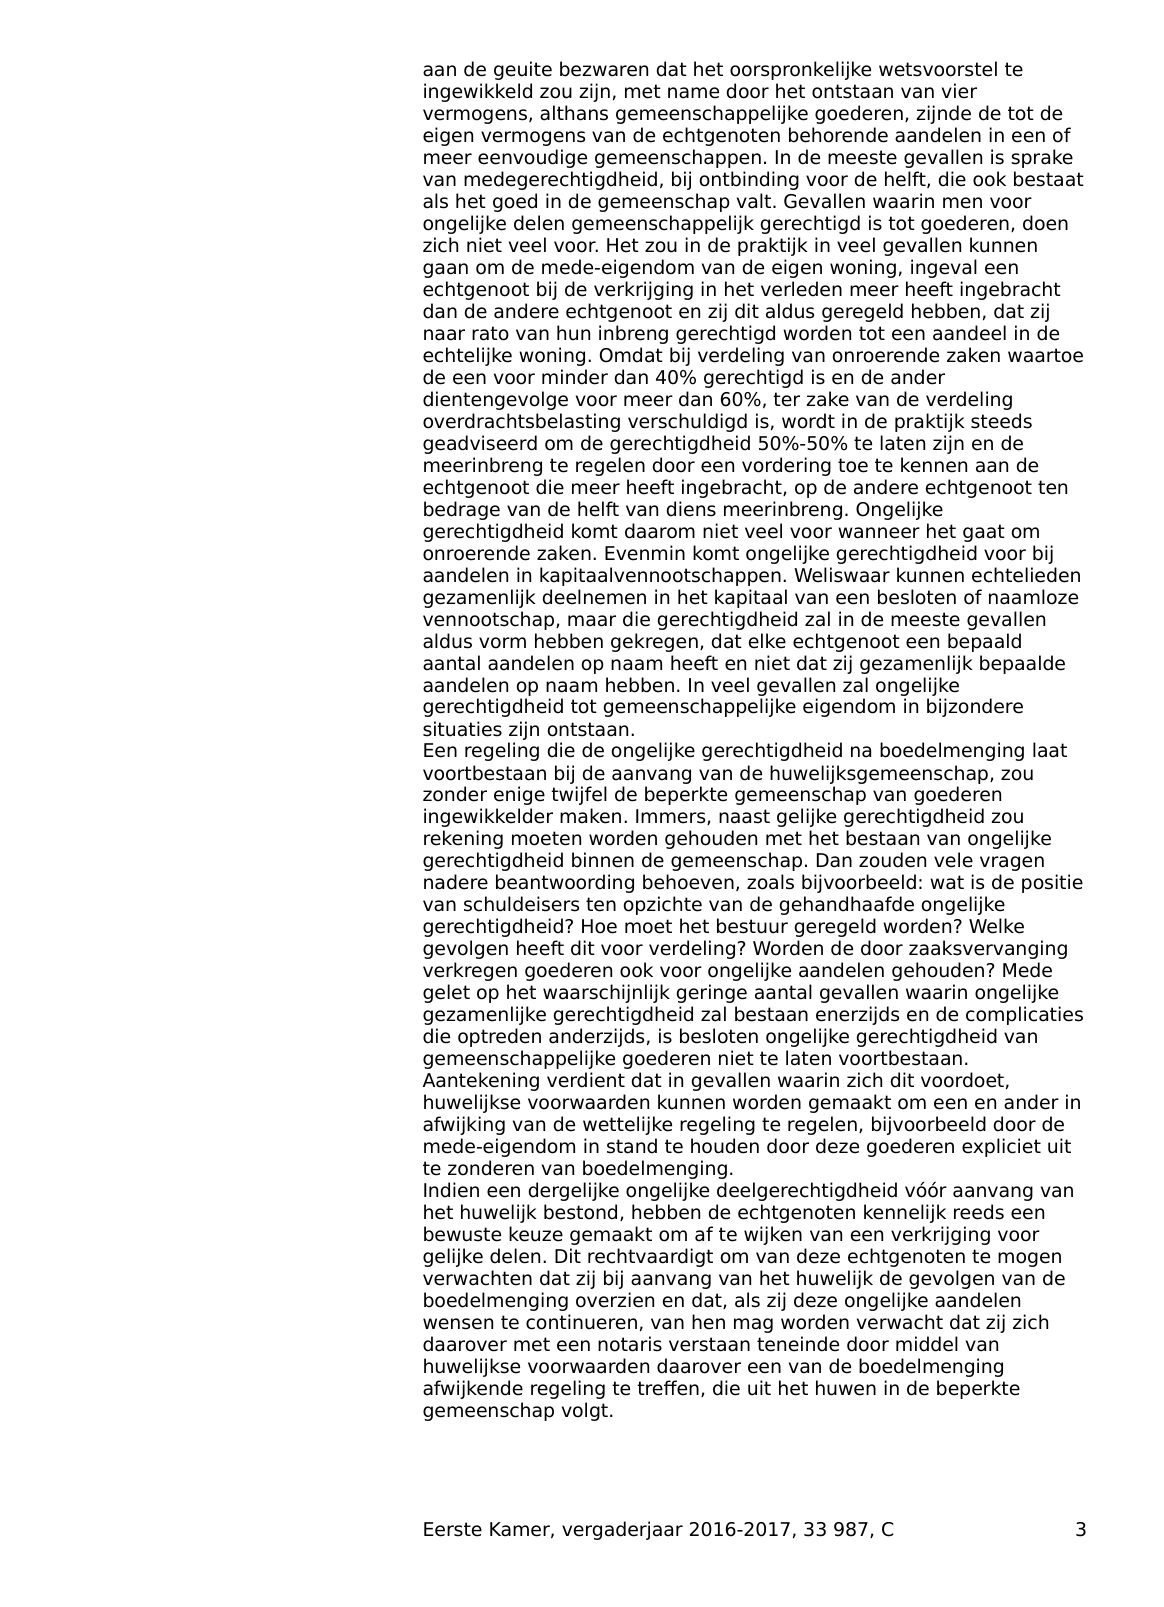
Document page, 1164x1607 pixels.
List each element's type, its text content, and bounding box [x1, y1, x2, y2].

text Indien een dergelijke ongelijke deelgerechtigdheid vóór aanvang van het huwelijk bestond, hebben de echtgenoten kennelijk reeds een bewuste keuze gemaakt om af te wijken van een verkrijging voor gelijke delen. Dit rechtvaardigt om van deze echtgenoten te mogen verwachten dat zij bij aanvang van het huwelijk de gevolgen van de boedelmenging overzien en dat, als zij deze ongelijke aandelen wensen te continueren, van hen mag worden verwacht dat zij zich daarover met een notaris verstaan teneinde door middel van huwelijkse voorwaarden daarover een van de boedelmenging afwijkende regeling te treffen, die uit het huwen in de beperkte gemeenschap volgt. [422, 1180, 1087, 1422]
text Een regeling die de ongelijke gerechtigdheid na boedelmenging laat voortbestaan bij de aanvang van de huwelijksgemeenschap, zou zonder enige twijfel de beperkte gemeenschap van goederen ingewikkelder maken. Immers, naast gelijke gerechtigdheid zou rekening moeten worden gehouden met het bestaan van ongelijke gerechtigdheid binnen de gemeenschap. Dan zouden vele vragen nadere beantwoording behoeven, zoals bijvoorbeeld: wat is de positie van schuldeisers ten opzichte van de gehandhaafde ongelijke gerechtigdheid? Hoe moet het bestuur geregeld worden? Welke gevolgen heeft dit voor verdeling? Worden de door zaaksvervanging verkregen goederen ook voor ongelijke aandelen gehouden? Mede gelet op het waarschijnlijk geringe aantal gevallen waarin ongelijke gezamenlijke gerechtigdheid zal bestaan enerzijds en de complicaties die optreden anderzijds, is besloten ongelijke gerechtigdheid van gemeenschappelijke goederen niet te laten voortbestaan. Aantekening verdient dat in gevallen waarin zich dit voordoet, huwelijkse voorwaarden kunnen worden gemaakt om een en ander in afwijking van de wettelijke regeling te regelen, bijvoorbeeld door de mede-eigendom in stand te houden door deze goederen expliciet uit te zonderen van boedelmenging. [422, 740, 1087, 1180]
text aan de geuite bezwaren dat het oorspronkelijke wetsvoorstel te ingewikkeld zou zijn, met name door het ontstaan van vier vermogens, althans gemeenschappelijke goederen, zijnde de tot de eigen vermogens van de echtgenoten behorende aandelen in een of meer eenvoudige gemeenschappen. In de meeste gevallen is sprake van medegerechtigdheid, bij ontbinding voor de helft, die ook bestaat als het goed in de gemeenschap valt. Gevallen waarin men voor ongelijke delen gemeenschappelijk gerechtigd is tot goederen, doen zich niet veel voor. Het zou in de praktijk in veel gevallen kunnen gaan om de mede-eigendom van de eigen woning, ingeval een echtgenoot bij de verkrijging in het verleden meer heeft ingebracht dan de andere echtgenoot en zij dit aldus geregeld hebben, dat zij naar rato van hun inbreng gerechtigd worden tot een aandeel in de echtelijke woning. Omdat bij verdeling van onroerende zaken waartoe de een voor minder dan 40% gerechtigd is en de ander dientengevolge voor meer dan 60%, ter zake van de verdeling overdrachtsbelasting verschuldigd is, wordt in de praktijk steeds geadviseerd om de gerechtigdheid 50%-50% te laten zijn en de meerinbreng te regelen door een vordering toe te kennen aan de echtgenoot die meer heeft ingebracht, op de andere echtgenoot ten bedrage van de helft van diens meerinbreng. Ongelijke gerechtigdheid komt daarom niet veel voor wanneer het gaat om onroerende zaken. Evenmin komt ongelijke gerechtigdheid voor bij aandelen in kapitaalvennootschappen. Weliswaar kunnen echtelieden gezamenlijk deelnemen in het kapitaal van een besloten of naamloze vennootschap, maar die gerechtigdheid zal in de meeste gevallen aldus vorm hebben gekregen, dat elke echtgenoot een bepaald aantal aandelen op naam heeft en niet dat zij gezamenlijk bepaalde aandelen op naam hebben. In veel gevallen zal ongelijke gerechtigdheid tot gemeenschappelijke eigendom in bijzondere situaties zijn ontstaan. [422, 59, 1087, 740]
